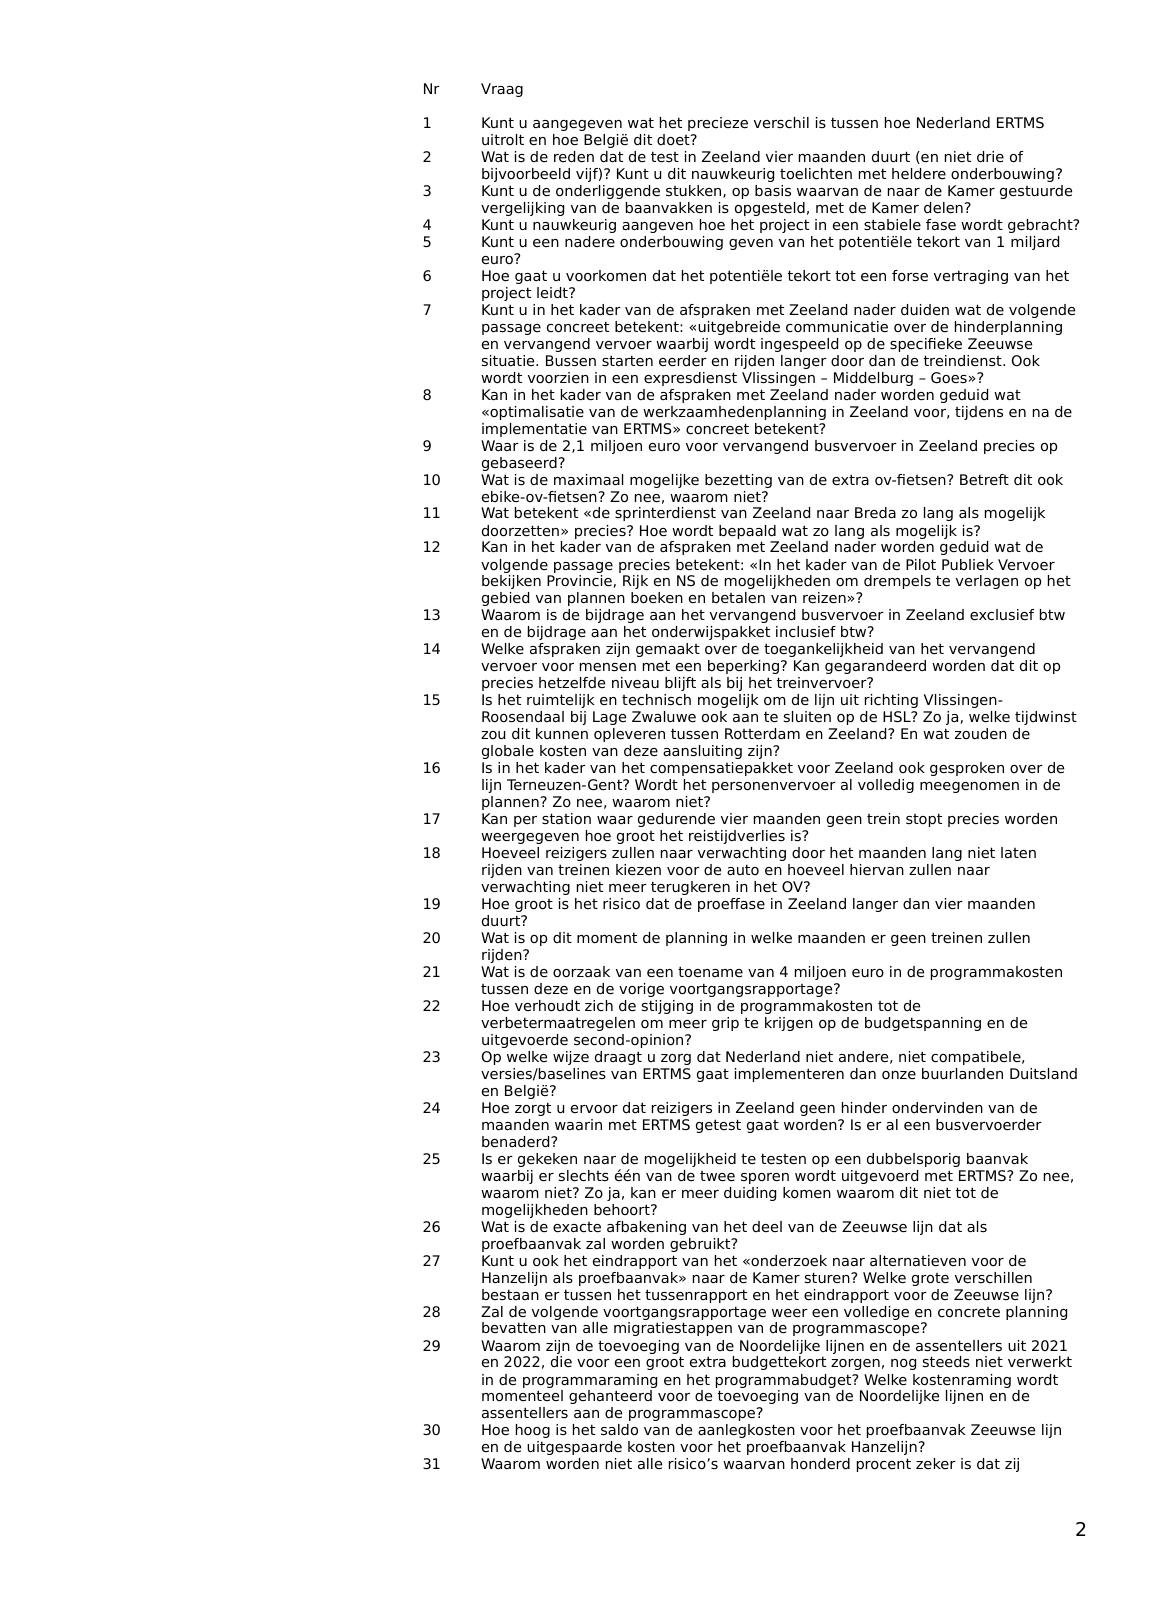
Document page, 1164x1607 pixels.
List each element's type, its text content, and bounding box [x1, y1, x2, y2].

table_cell Zal de volgende voortgangsrapportage weer een volledige en concrete planning bevatten van alle migratiestappen van de programmascope? [475, 1304, 1087, 1337]
table_cell 20 [422, 930, 475, 964]
table_cell 14 [422, 641, 475, 692]
table_cell 31 [422, 1456, 475, 1473]
table_cell Wat is op dit moment de planning in welke maanden er geen treinen zullen rijden? [475, 930, 1087, 964]
table_cell 21 [422, 964, 475, 998]
table_cell Kunt u nauwkeurig aangeven hoe het project in een stabiele fase wordt gebracht? [475, 217, 1087, 234]
table_cell 30 [422, 1422, 475, 1456]
table_cell 3 [422, 183, 475, 217]
table_cell Kunt u in het kader van de afspraken met Zeeland nader duiden wat de volgende passage concreet betekent: «uitgebreide communicatie over de hinderplanning en vervangend vervoer waarbij wordt ingespeeld op de specifieke Zeeuwse situatie. Bussen starten eerder en rijden langer door dan de treindienst. Ook wordt voorzien in een expresdienst Vlissingen – Middelburg – Goes»? [475, 302, 1087, 387]
table_cell Hoe gaat u voorkomen dat het potentiële tekort tot een forse vertraging van het project leidt? [475, 268, 1087, 302]
table_cell Kunt u ook het eindrapport van het «onderzoek naar alternatieven voor de Hanzelijn als proefbaanvak» naar de Kamer sturen? Welke grote verschillen bestaan er tussen het tussenrapport en het eindrapport voor de Zeeuwse lijn? [475, 1253, 1087, 1303]
table_cell Hoe hoog is het saldo van de aanlegkosten voor het proefbaanvak Zeeuwse lijn en de uitgespaarde kosten voor het proefbaanvak Hanzelijn? [475, 1422, 1087, 1456]
table_cell Is het ruimtelijk en technisch mogelijk om de lijn uit richting Vlissingen-Roosendaal bij Lage Zwaluwe ook aan te sluiten op de HSL? Zo ja, welke tijdwinst zou dit kunnen opleveren tussen Rotterdam en Zeeland? En wat zouden de globale kosten van deze aansluiting zijn? [475, 692, 1087, 760]
table_cell 22 [422, 998, 475, 1049]
table_cell 19 [422, 896, 475, 930]
table_cell Wat is de oorzaak van een toename van 4 miljoen euro in de programmakosten tussen deze en de vorige voortgangsrapportage? [475, 964, 1087, 998]
table_cell Waar is de 2,1 miljoen euro voor vervangend busvervoer in Zeeland precies op gebaseerd? [475, 438, 1087, 471]
table_cell Kan in het kader van de afspraken met Zeeland nader worden geduid wat «optimalisatie van de werkzaamhedenplanning in Zeeland voor, tijdens en na de implementatie van ERTMS» concreet betekent? [475, 387, 1087, 437]
table_cell Waarom worden niet alle risico’s waarvan honderd procent zeker is dat zij [475, 1456, 1087, 1473]
table_cell 17 [422, 811, 475, 845]
table_cell 28 [422, 1304, 475, 1337]
table_cell 9 [422, 438, 475, 471]
table_cell Kan per station waar gedurende vier maanden geen trein stopt precies worden weergegeven hoe groot het reistijdverlies is? [475, 811, 1087, 845]
table_cell Hoe verhoudt zich de stijging in de programmakosten tot de verbetermaatregelen om meer grip te krijgen op de budgetspanning en de uitgevoerde second-opinion? [475, 998, 1087, 1049]
table_cell 10 [422, 471, 475, 505]
table_cell 18 [422, 845, 475, 896]
table_cell Kan in het kader van de afspraken met Zeeland nader worden geduid wat de volgende passage precies betekent: «In het kader van de Pilot Publiek Vervoer bekijken Provincie, Rijk en NS de mogelijkheden om drempels te verlagen op het gebied van plannen boeken en betalen van reizen»? [475, 539, 1087, 607]
table_cell 29 [422, 1338, 475, 1422]
table_cell Wat is de reden dat de test in Zeeland vier maanden duurt (en niet drie of bijvoorbeeld vijf)? Kunt u dit nauwkeurig toelichten met heldere onderbouwing? [475, 149, 1087, 183]
table_cell Waarom is de bijdrage aan het vervangend busvervoer in Zeeland exclusief btw en de bijdrage aan het onderwijspakket inclusief btw? [475, 607, 1087, 641]
table_cell Wat is de exacte afbakening van het deel van de Zeeuwse lijn dat als proefbaanvak zal worden gebruikt? [475, 1219, 1087, 1252]
table_header Nr [422, 81, 475, 98]
table_cell 5 [422, 234, 475, 268]
table_cell [422, 98, 475, 115]
table_cell 11 [422, 505, 475, 539]
table_cell Waarom zijn de toevoeging van de Noordelijke lijnen en de assentellers uit 2021 en 2022, die voor een groot extra budgettekort zorgen, nog steeds niet verwerkt in de programmaraming en het programmabudget? Welke kostenraming wordt momenteel gehanteerd voor de toevoeging van de Noordelijke lijnen en de assentellers aan de programmascope? [475, 1338, 1087, 1422]
table_cell 15 [422, 692, 475, 760]
table_cell Kunt u de onderliggende stukken, op basis waarvan de naar de Kamer gestuurde vergelijking van de baanvakken is opgesteld, met de Kamer delen? [475, 183, 1087, 217]
table_cell [475, 98, 1087, 115]
table_cell Hoeveel reizigers zullen naar verwachting door het maanden lang niet laten rijden van treinen kiezen voor de auto en hoeveel hiervan zullen naar verwachting niet meer terugkeren in het OV? [475, 845, 1087, 896]
table_cell 16 [422, 760, 475, 811]
table_cell 1 [422, 115, 475, 149]
table_cell 2 [422, 149, 475, 183]
table_cell 6 [422, 268, 475, 302]
table_cell 8 [422, 387, 475, 437]
table_cell Is in het kader van het compensatiepakket voor Zeeland ook gesproken over de lijn Terneuzen-Gent? Wordt het personenvervoer al volledig meegenomen in de plannen? Zo nee, waarom niet? [475, 760, 1087, 811]
table_cell 4 [422, 217, 475, 234]
table_cell Hoe zorgt u ervoor dat reizigers in Zeeland geen hinder ondervinden van de maanden waarin met ERTMS getest gaat worden? Is er al een busvervoerder benaderd? [475, 1100, 1087, 1151]
table_cell 7 [422, 302, 475, 387]
table_cell Kunt u een nadere onderbouwing geven van het potentiële tekort van 1 miljard euro? [475, 234, 1087, 268]
table_cell 26 [422, 1219, 475, 1252]
table_cell Wat is de maximaal mogelijke bezetting van de extra ov-fietsen? Betreft dit ook ebike-ov-fietsen? Zo nee, waarom niet? [475, 471, 1087, 505]
table_cell Kunt u aangegeven wat het precieze verschil is tussen hoe Nederland ERTMS uitrolt en hoe België dit doet? [475, 115, 1087, 149]
table_cell 25 [422, 1151, 475, 1218]
table_cell Op welke wijze draagt u zorg dat Nederland niet andere, niet compatibele, versies/baselines van ERTMS gaat implementeren dan onze buurlanden Duitsland en België? [475, 1049, 1087, 1100]
table_header Vraag [475, 81, 1087, 98]
table_cell Welke afspraken zijn gemaakt over de toegankelijkheid van het vervangend vervoer voor mensen met een beperking? Kan gegarandeerd worden dat dit op precies hetzelfde niveau blijft als bij het treinvervoer? [475, 641, 1087, 692]
table_cell Hoe groot is het risico dat de proeffase in Zeeland langer dan vier maanden duurt? [475, 896, 1087, 930]
table_cell 24 [422, 1100, 475, 1151]
table_cell Wat betekent «de sprinterdienst van Zeeland naar Breda zo lang als mogelijk doorzetten» precies? Hoe wordt bepaald wat zo lang als mogelijk is? [475, 505, 1087, 539]
table_cell 12 [422, 539, 475, 607]
table_cell Is er gekeken naar de mogelijkheid te testen op een dubbelsporig baanvak waarbij er slechts één van de twee sporen wordt uitgevoerd met ERTMS? Zo nee, waarom niet? Zo ja, kan er meer duiding komen waarom dit niet tot de mogelijkheden behoort? [475, 1151, 1087, 1218]
table_cell 23 [422, 1049, 475, 1100]
table_cell 27 [422, 1253, 475, 1303]
table_cell 13 [422, 607, 475, 641]
